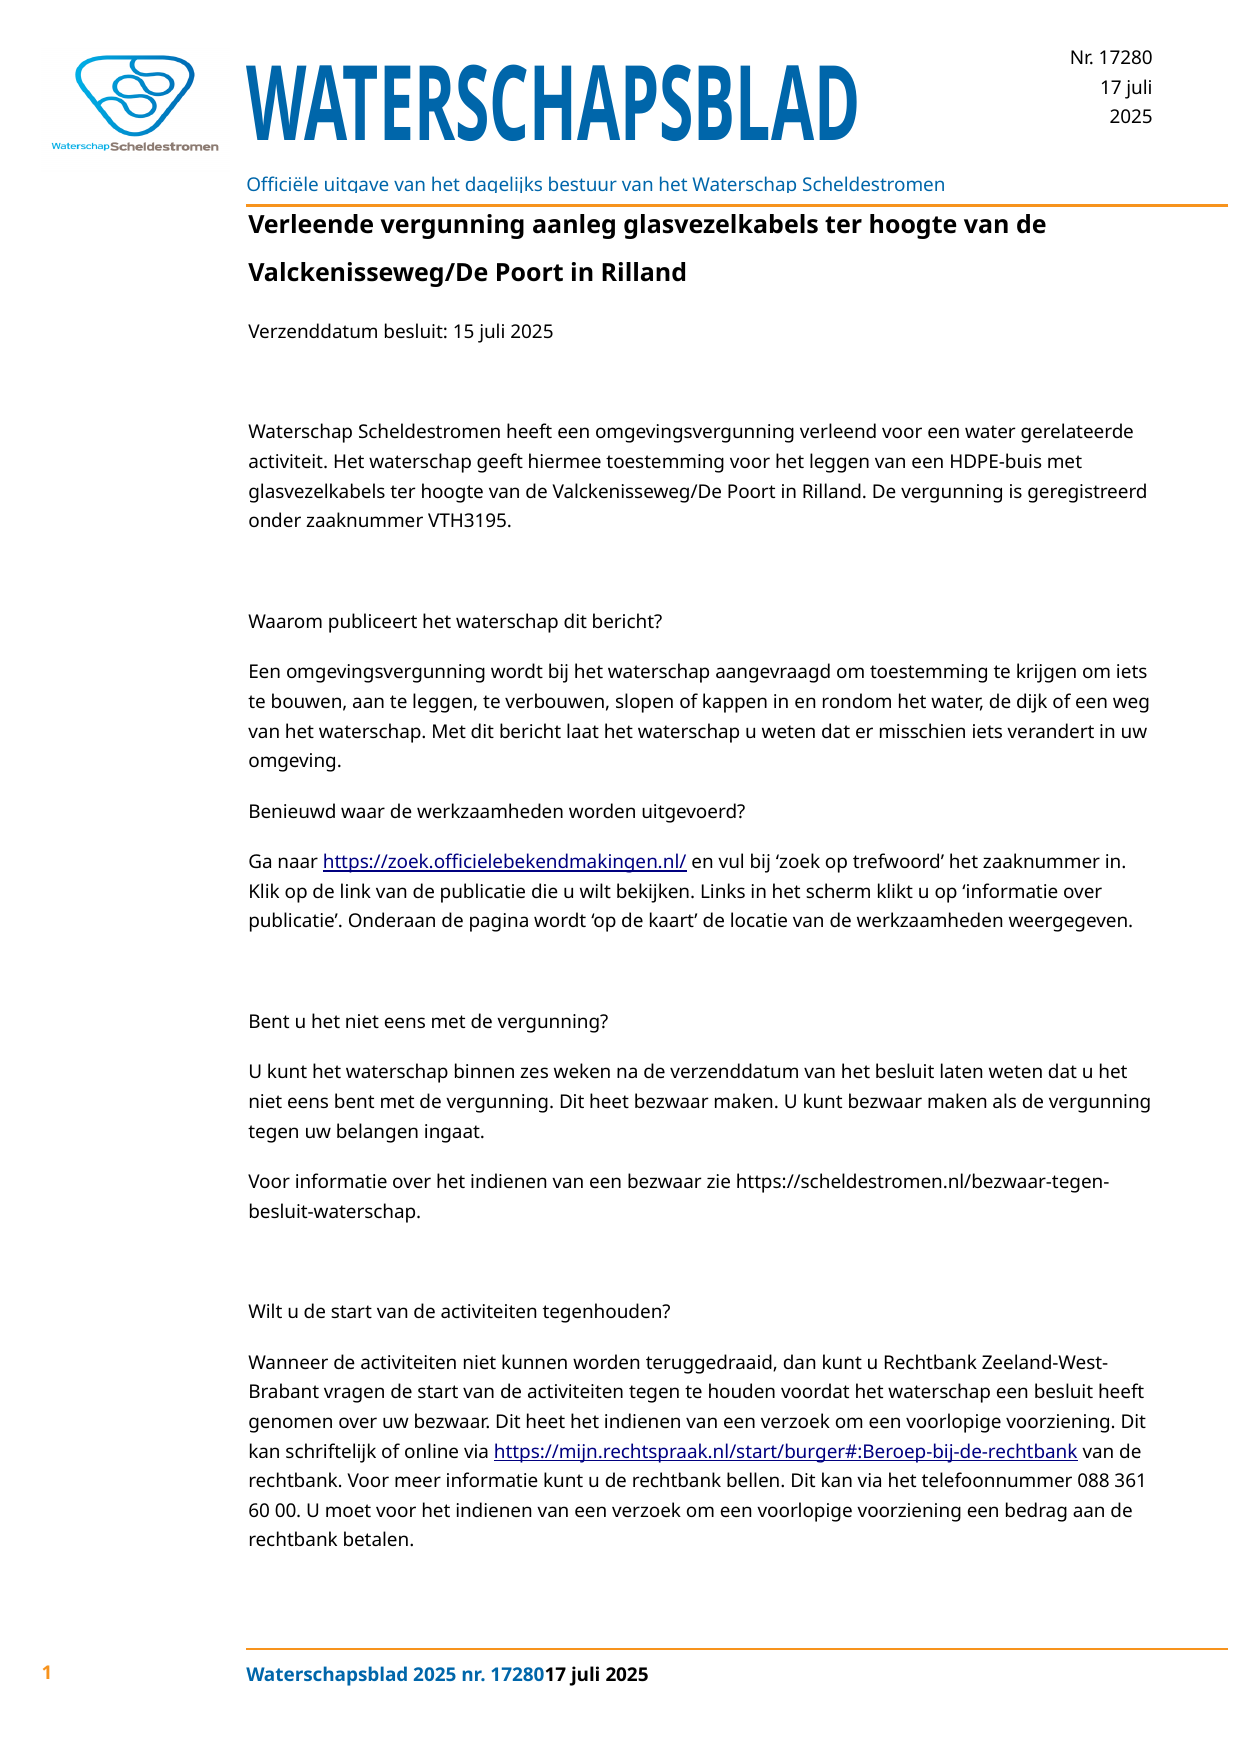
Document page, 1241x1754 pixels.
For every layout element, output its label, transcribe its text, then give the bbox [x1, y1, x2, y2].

text Verzenddatum besluit: 15 juli 2025 [248, 318, 1152, 344]
text Wilt u de start van de activiteiten tegenhouden? [248, 1299, 1152, 1324]
picture [41, 47, 231, 172]
text Benieuwd waar de werkzaamheden worden uitgevoerd? [248, 798, 1152, 824]
text U kunt het waterschap binnen zes weken na de verzenddatum van het besluit laten weten dat u het niet eens bent met de vergunning. Dit heet bezwaar maken. U kunt bezwaar maken als de vergunning tegen uw belangen ingaat. [248, 1059, 1152, 1144]
text Verleende vergunning aanleg glasvezelkabels ter hoogte van de Valckenisseweg/De Poort in Rilland [248, 207, 1152, 288]
text Ga naar https://zoek.officielebekendmakingen.nl/ en vul bij ‘zoek op trefwoord’ het zaaknummer in. Klik op de link van de publicatie die u wilt bekijken. Links in het scherm klikt u op ‘informatie over publicatie’. Onderaan de pagina wordt ‘op de kaart’ de locatie van de werkzaamheden weergegeven. [248, 848, 1152, 933]
text Waterschap Scheldestromen heeft een omgevingsvergunning verleend voor een water gerelateerde activiteit. Het waterschap geeft hiermee toestemming voor het leggen van een HDPE-buis met glasvezelkabels ter hoogte van de Valckenisseweg/De Poort in Rilland. De vergunning is geregistreerd onder zaaknummer VTH3195. [248, 419, 1152, 533]
text Bent u het niet eens met de vergunning? [248, 1008, 1152, 1034]
text Waarom publiceert het waterschap dit bericht? [248, 608, 1152, 634]
text Wanneer de activiteiten niet kunnen worden teruggedraaid, dan kunt u Rechtbank Zeeland-West-Brabant vragen de start van de activiteiten tegen te houden voordat het waterschap een besluit heeft genomen over uw bezwaar. Dit heet het indienen van een verzoek om een voorlopige voorziening. Dit kan schriftelijk of online via https://mijn.rechtspraak.nl/start/burger#:Beroep-bij-de-rechtbank van de rechtbank. Voor meer informatie kunt u de rechtbank bellen. Dit kan via het telefoonnummer 088 361 60 00. U moet voor het indienen van een verzoek om een voorlopige voorziening een bedrag aan de rechtbank betalen. [248, 1349, 1152, 1552]
text Een omgevingsvergunning wordt bij het waterschap aangevraagd om toestemming te krijgen om iets te bouwen, aan te leggen, te verbouwen, slopen of kappen in en rondom het water, de dijk of een weg van het waterschap. Met dit bericht laat het waterschap u weten dat er misschien iets verandert in uw omgeving. [248, 659, 1152, 773]
text Voor informatie over het indienen van een bezwaar zie https://scheldestromen.nl/bezwaar-tegen-besluit-waterschap. [248, 1168, 1152, 1224]
